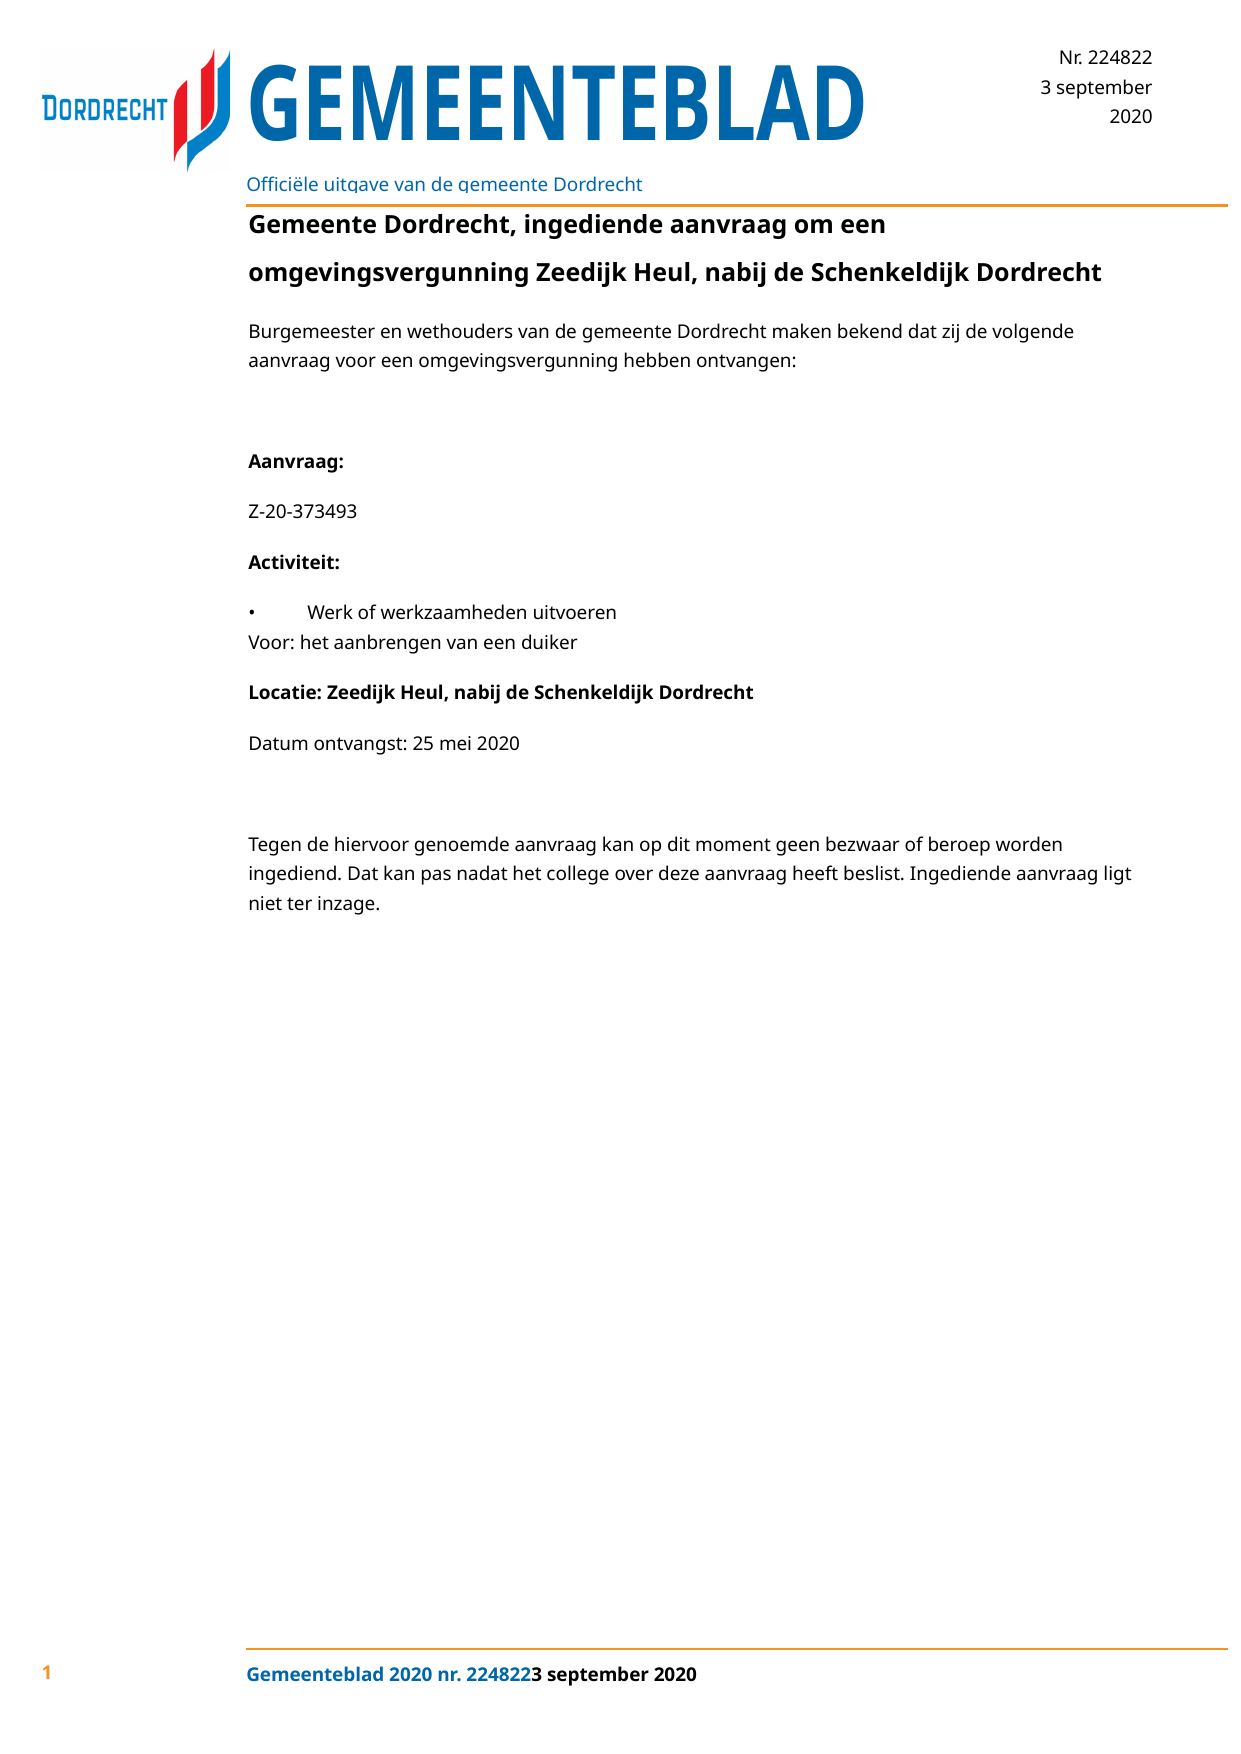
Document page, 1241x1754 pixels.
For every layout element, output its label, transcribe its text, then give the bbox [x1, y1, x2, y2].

text Voor: het aanbrengen van een duiker [248, 629, 1152, 655]
text Datum ontvangst: 25 mei 2020 [248, 730, 1152, 756]
text Burgemeester en wethouders van de gemeente Dordrecht maken bekend dat zij de volgende aanvraag voor een omgevingsvergunning hebben ontvangen: [248, 318, 1152, 373]
text Locatie: Zeedijk Heul, nabij de Schenkeldijk Dordrecht [248, 679, 1152, 705]
text Gemeente Dordrecht, ingediende aanvraag om een omgevingsvergunning Zeedijk Heul, nabij de Schenkeldijk Dordrecht [248, 207, 1152, 288]
list Werk of werkzaamheden uitvoeren [248, 599, 1152, 625]
picture [41, 47, 231, 172]
text Tegen de hiervoor genoemde aanvraag kan op dit moment geen bezwaar of beroep worden ingediend. Dat kan pas nadat het college over deze aanvraag heeft beslist. Ingediende aanvraag ligt niet ter inzage. [248, 831, 1152, 916]
text Aanvraag: [248, 448, 1152, 474]
text Activiteit: [248, 549, 1152, 575]
text Z-20-373493 [248, 499, 1152, 524]
